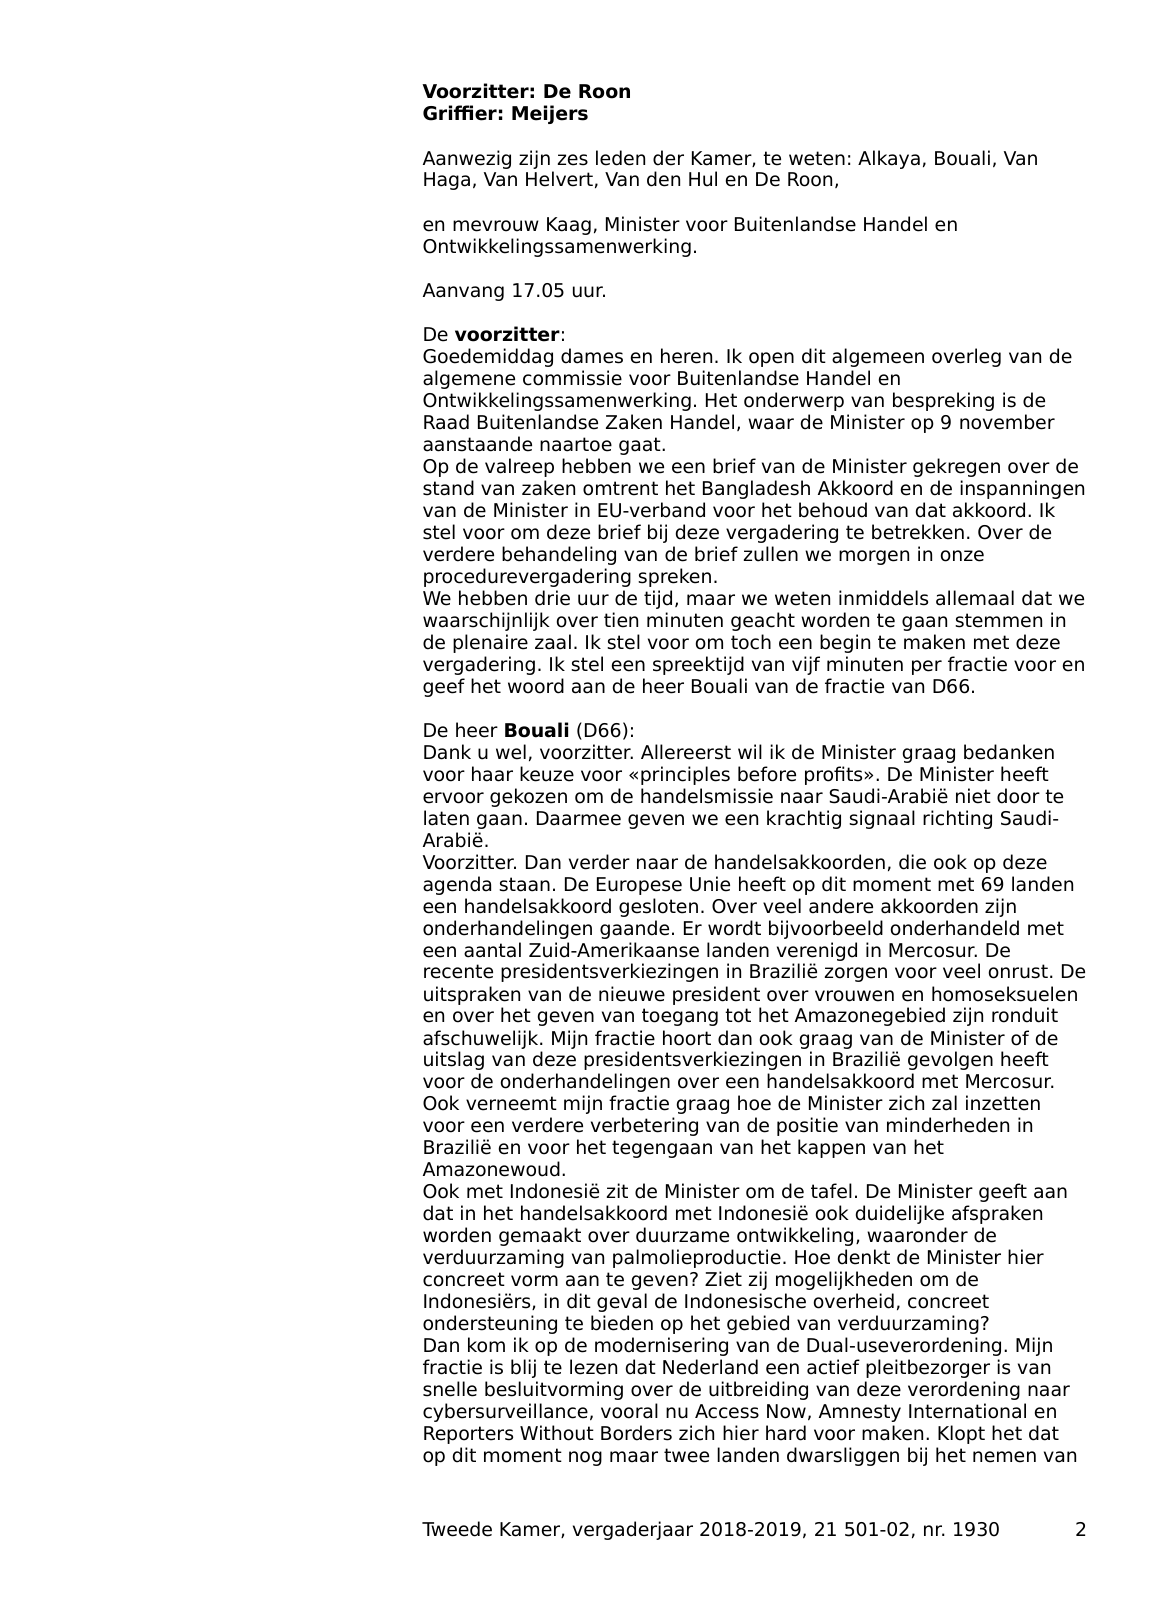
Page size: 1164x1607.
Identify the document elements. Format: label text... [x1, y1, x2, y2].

text Op de valreep hebben we een brief van de Minister gekregen over de stand van zaken omtrent het Bangladesh Akkoord en de inspanningen van de Minister in EU-verband voor het behoud van dat akkoord. Ik stel voor om deze brief bij deze vergadering te betrekken. Over de verdere behandeling van de brief zullen we morgen in onze procedurevergadering spreken. [422, 456, 1087, 588]
text Dan kom ik op de modernisering van de Dual-useverordening. Mijn fractie is blij te lezen dat Nederland een actief pleitbezorger is van snelle besluitvorming over de uitbreiding van deze verordening naar cybersurveillance, vooral nu Access Now, Amnesty International en Reporters Without Borders zich hier hard voor maken. Klopt het dat op dit moment nog maar twee landen dwarsliggen bij het nemen van [422, 1335, 1087, 1467]
text Aanvang 17.05 uur. [422, 280, 1087, 302]
text en mevrouw Kaag, Minister voor Buitenlandse Handel en Ontwikkelingssamenwerking. [422, 213, 1087, 257]
text Griffier: Meijers [422, 103, 1087, 125]
text Aanwezig zijn zes leden der Kamer, te weten: Alkaya, Bouali, Van Haga, Van Helvert, Van den Hul en De Roon, [422, 147, 1087, 191]
text Voorzitter. Dan verder naar de handelsakkoorden, die ook op deze agenda staan. De Europese Unie heeft op dit moment met 69 landen een handelsakkoord gesloten. Over veel andere akkoorden zijn onderhandelingen gaande. Er wordt bijvoorbeeld onderhandeld met een aantal Zuid-Amerikaanse landen verenigd in Mercosur. De recente presidentsverkiezingen in Brazilië zorgen voor veel onrust. De uitspraken van de nieuwe president over vrouwen en homoseksuelen en over het geven van toegang tot het Amazonegebied zijn ronduit afschuwelijk. Mijn fractie hoort dan ook graag van de Minister of de uitslag van deze presidentsverkiezingen in Brazilië gevolgen heeft voor de onderhandelingen over een handelsakkoord met Mercosur. Ook verneemt mijn fractie graag hoe de Minister zich zal inzetten voor een verdere verbetering van de positie van minderheden in Brazilië en voor het tegengaan van het kappen van het Amazonewoud. [422, 852, 1087, 1181]
text De heer Bouali (D66): [422, 720, 1087, 742]
text We hebben drie uur de tijd, maar we weten inmiddels allemaal dat we waarschijnlijk over tien minuten geacht worden te gaan stemmen in de plenaire zaal. Ik stel voor om toch een begin te maken met deze vergadering. Ik stel een spreektijd van vijf minuten per fractie voor en geef het woord aan de heer Bouali van de fractie van D66. [422, 588, 1087, 697]
text Goedemiddag dames en heren. Ik open dit algemeen overleg van de algemene commissie voor Buitenlandse Handel en Ontwikkelingssamenwerking. Het onderwerp van bespreking is de Raad Buitenlandse Zaken Handel, waar de Minister op 9 november aanstaande naartoe gaat. [422, 346, 1087, 456]
text Dank u wel, voorzitter. Allereerst wil ik de Minister graag bedanken voor haar keuze voor «principles before profits». De Minister heeft ervoor gekozen om de handelsmissie naar Saudi-Arabië niet door te laten gaan. Daarmee geven we een krachtig signaal richting Saudi-Arabië. [422, 742, 1087, 852]
text Ook met Indonesië zit de Minister om de tafel. De Minister geeft aan dat in het handelsakkoord met Indonesië ook duidelijke afspraken worden gemaakt over duurzame ontwikkeling, waaronder de verduurzaming van palmolieproductie. Hoe denkt de Minister hier concreet vorm aan te geven? Ziet zij mogelijkheden om de Indonesiërs, in dit geval de Indonesische overheid, concreet ondersteuning te bieden op het gebied van verduurzaming? [422, 1181, 1087, 1335]
text Voorzitter: De Roon [422, 81, 1087, 103]
text De voorzitter: [422, 324, 1087, 346]
